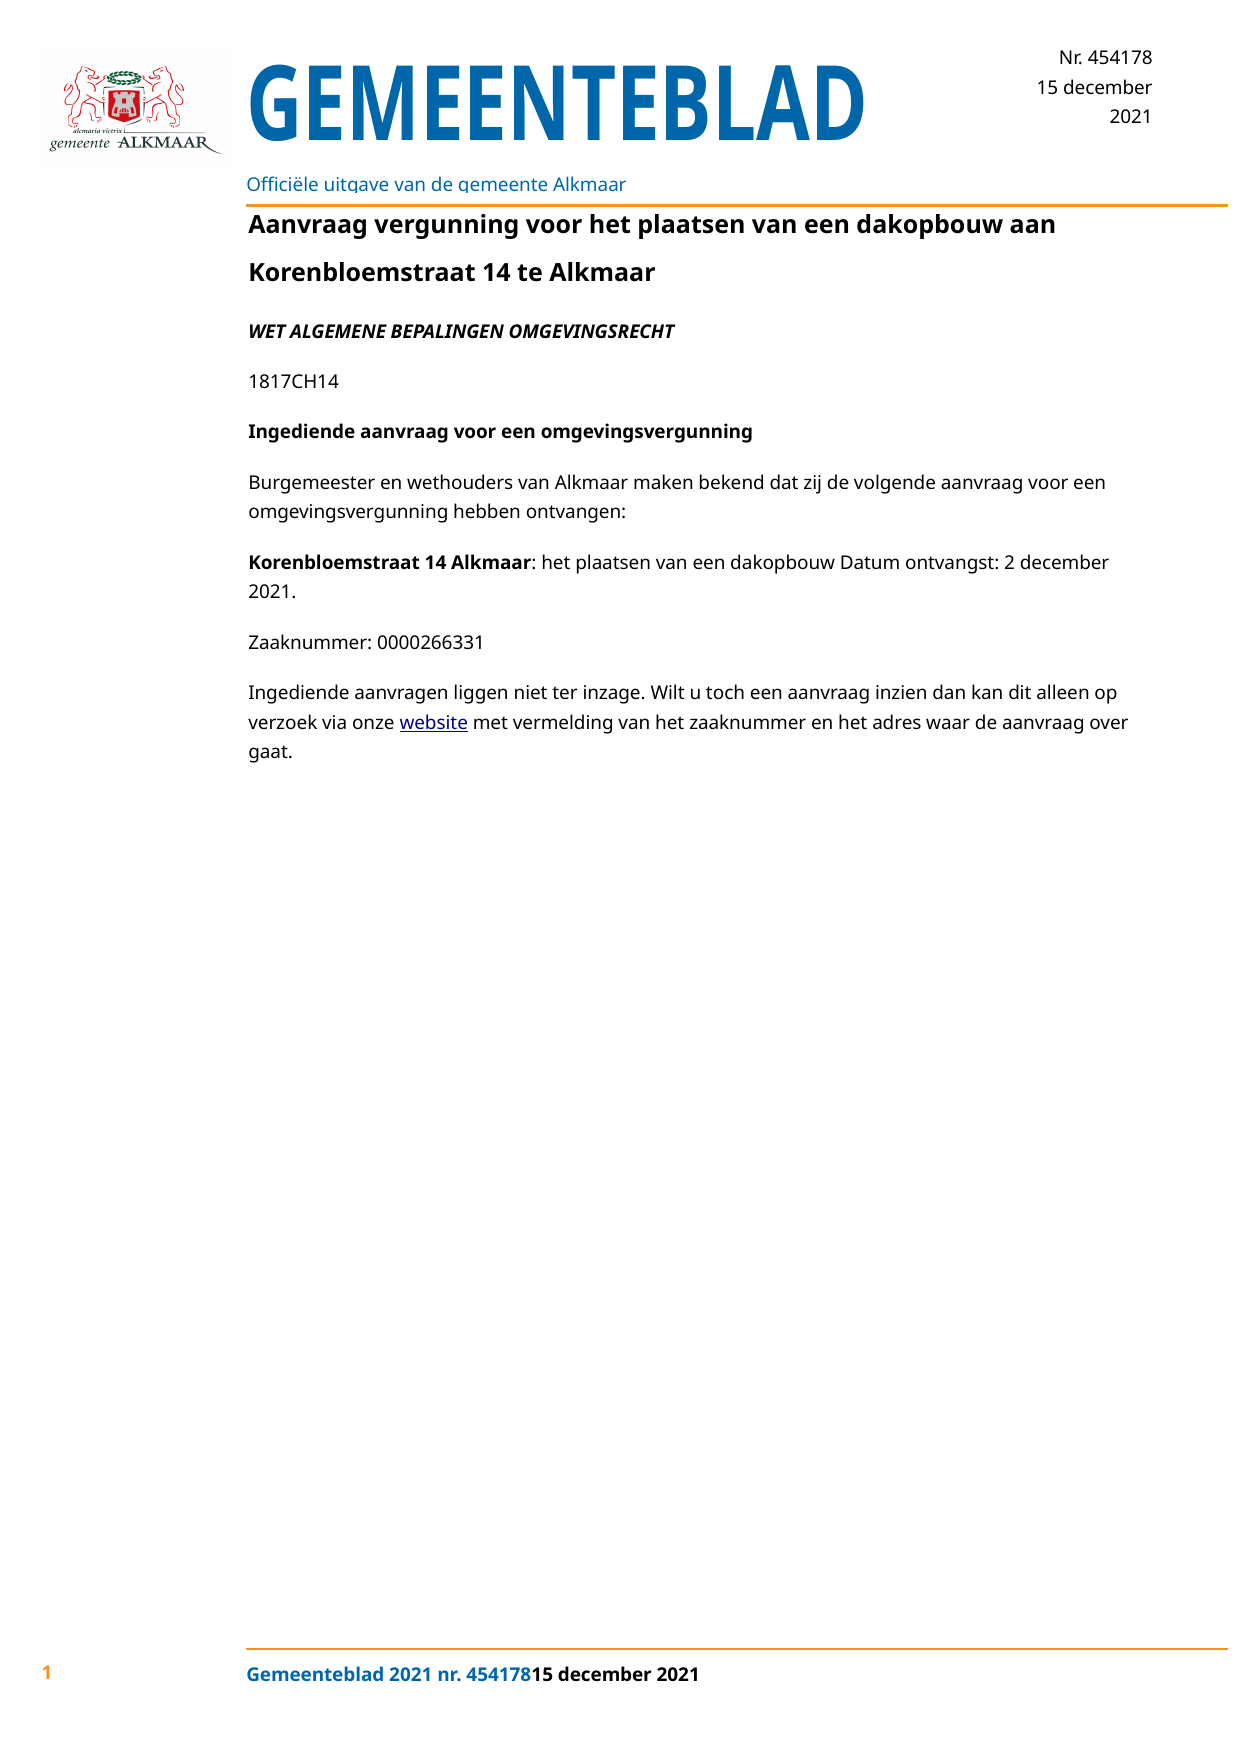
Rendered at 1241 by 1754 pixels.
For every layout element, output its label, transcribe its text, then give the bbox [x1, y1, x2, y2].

picture [41, 47, 231, 172]
text WET ALGEMENE BEPALINGEN OMGEVINGSRECHT [248, 318, 1152, 344]
text 1817CH14 [248, 368, 1152, 394]
text Zaaknummer: 0000266331 [248, 629, 1152, 655]
text Aanvraag vergunning voor het plaatsen van een dakopbouw aan Korenbloemstraat 14 te Alkmaar [248, 207, 1152, 288]
text Ingediende aanvraag voor een omgevingsvergunning [248, 419, 1152, 444]
text Burgemeester en wethouders van Alkmaar maken bekend dat zij de volgende aanvraag voor een omgevingsvergunning hebben ontvangen: [248, 469, 1152, 524]
text Korenbloemstraat 14 Alkmaar: het plaatsen van een dakopbouw Datum ontvangst: 2 december 2021. [248, 549, 1152, 604]
text Ingediende aanvragen liggen niet ter inzage. Wilt u toch een aanvraag inzien dan kan dit alleen op verzoek via onze website met vermelding van het zaaknummer en het adres waar de aanvraag over gaat. [248, 679, 1152, 764]
